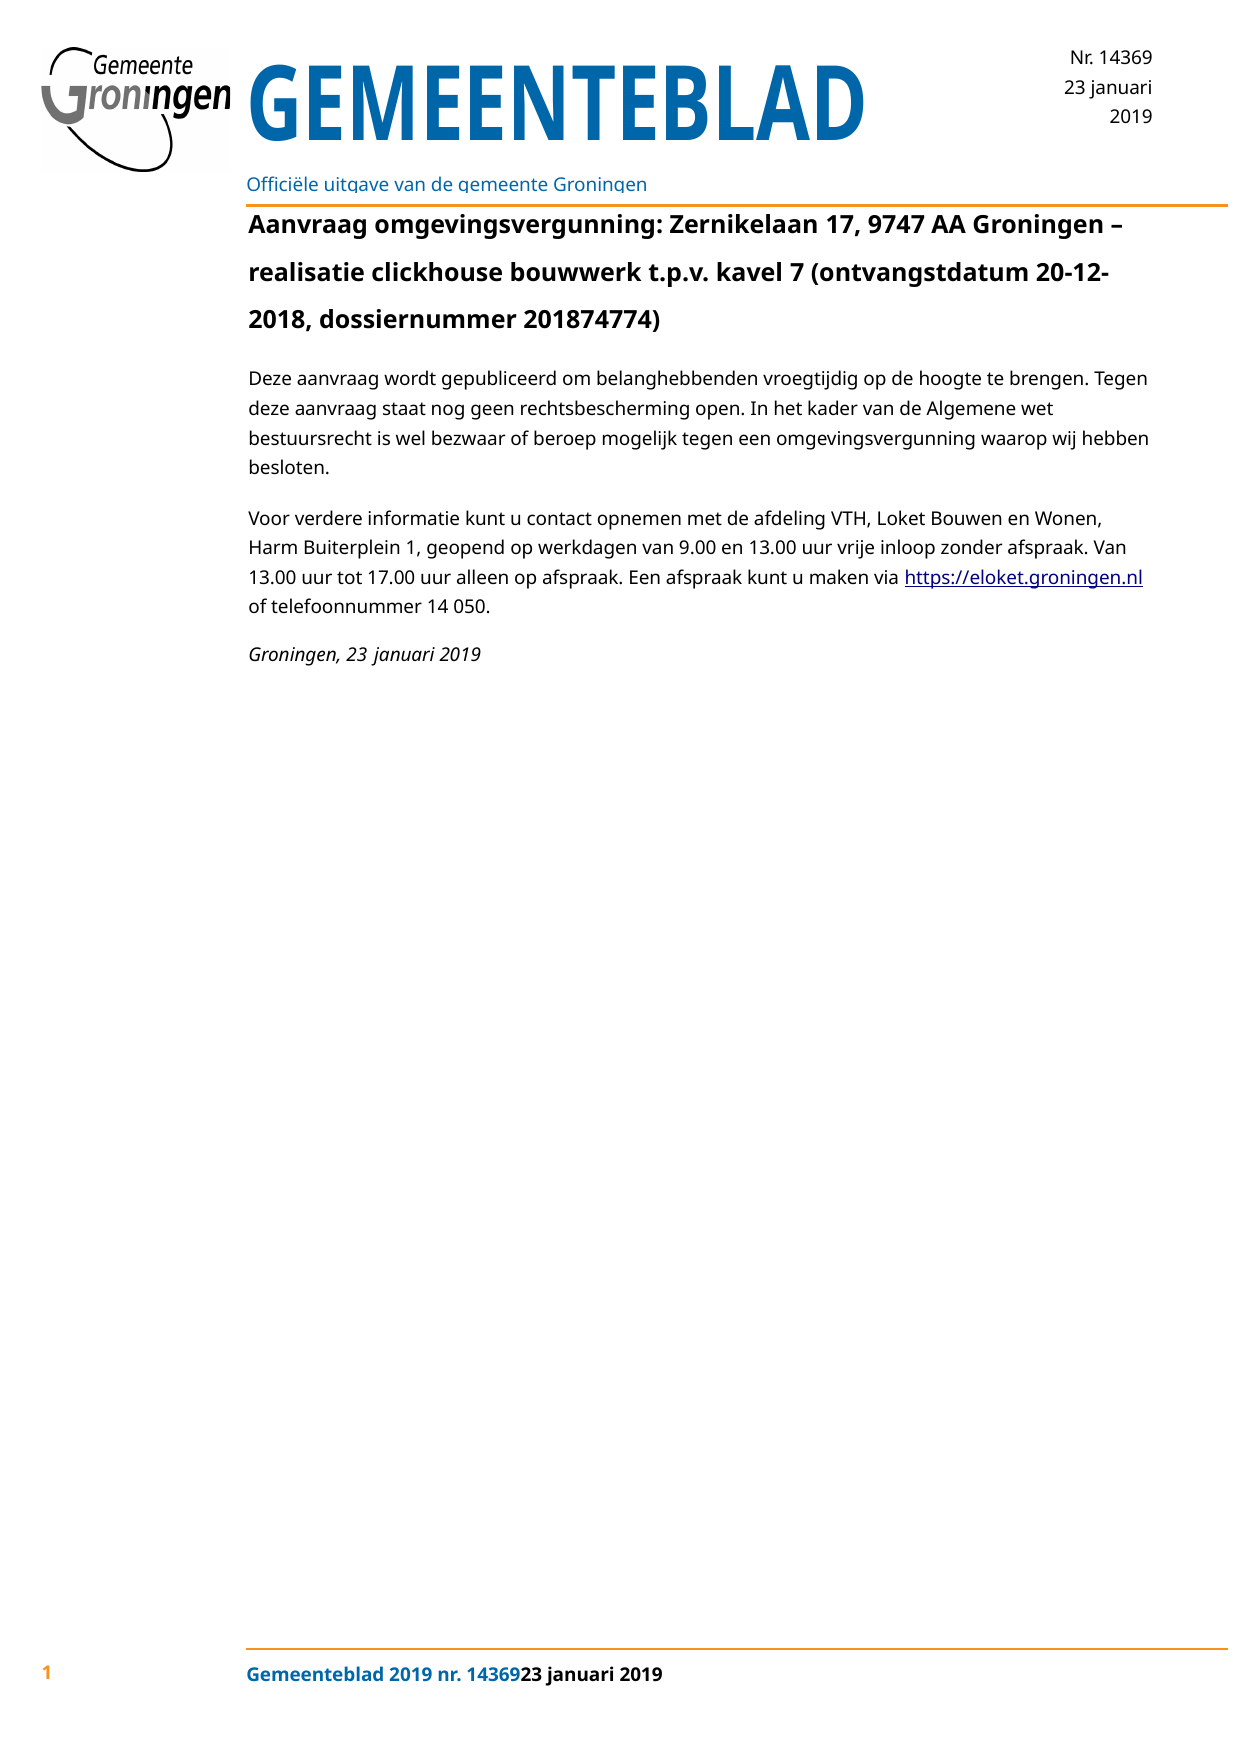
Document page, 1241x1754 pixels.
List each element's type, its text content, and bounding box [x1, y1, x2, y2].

text Groningen, 23 januari 2019 [248, 641, 1152, 667]
picture [41, 47, 231, 172]
text Deze aanvraag wordt gepubliceerd om belanghebbenden vroegtijdig op de hoogte te brengen. Tegen deze aanvraag staat nog geen rechtsbescherming open. In het kader van de Algemene wet bestuursrecht is wel bezwaar of beroep mogelijk tegen een omgevingsvergunning waarop wij hebben besloten. [248, 366, 1152, 480]
text Voor verdere informatie kunt u contact opnemen met de afdeling VTH, Loket Bouwen en Wonen, Harm Buiterplein 1, geopend op werkdagen van 9.00 en 13.00 uur vrije inloop zonder afspraak. Van 13.00 uur tot 17.00 uur alleen op afspraak. Een afspraak kunt u maken via https://eloket.groningen.nl of telefoonnummer 14 050. [248, 505, 1152, 619]
text Aanvraag omgevingsvergunning: Zernikelaan 17, 9747 AA Groningen – realisatie clickhouse bouwwerk t.p.v. kavel 7 (ontvangstdatum 20-12-2018, dossiernummer 201874774) [248, 207, 1152, 336]
